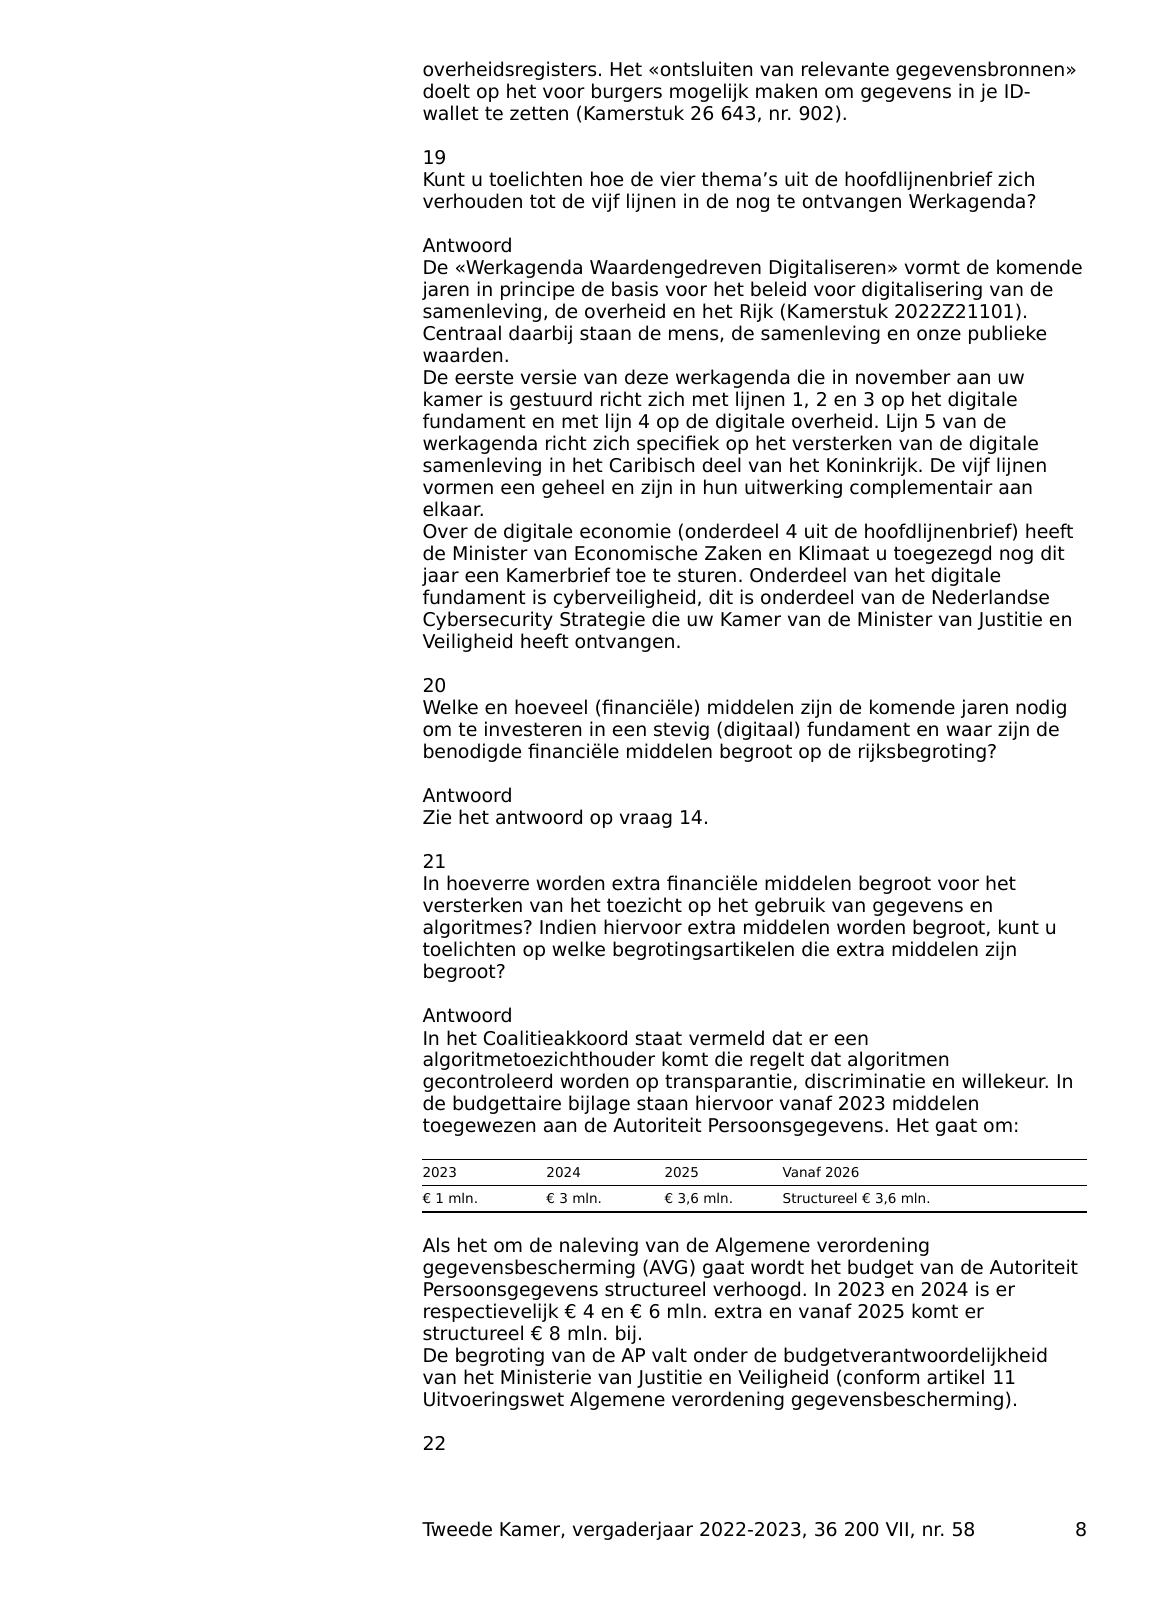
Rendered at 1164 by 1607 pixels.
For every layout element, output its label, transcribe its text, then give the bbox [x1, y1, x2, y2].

text Kunt u toelichten hoe de vier thema’s uit de hoofdlijnenbrief zich verhouden tot de vijf lijnen in de nog te ontvangen Werkagenda? [422, 169, 1087, 213]
table_cell € 1 mln. [422, 1186, 540, 1211]
text In het Coalitieakkoord staat vermeld dat er een algoritmetoezichthouder komt die regelt dat algoritmen gecontroleerd worden op transparantie, discriminatie en willekeur. In de budgettaire bijlage staan hiervoor vanaf 2023 middelen toegewezen aan de Autoriteit Persoonsgegevens. Het gaat om: [422, 1027, 1087, 1137]
text Antwoord [422, 785, 1087, 807]
text 21 [422, 851, 1087, 873]
text Zie het antwoord op vraag 14. [422, 807, 1087, 829]
text 20 [422, 675, 1087, 697]
table_header 2023 [422, 1160, 540, 1185]
table_header 2025 [659, 1160, 777, 1185]
text De begroting van de AP valt onder de budgetverantwoordelijkheid van het Ministerie van Justitie en Veiligheid (conform artikel 11 Uitvoeringswet Algemene verordening gegevensbescherming). [422, 1344, 1087, 1411]
text 19 [422, 147, 1087, 169]
text De eerste versie van deze werkagenda die in november aan uw kamer is gestuurd richt zich met lijnen 1, 2 en 3 op het digitale fundament en met lijn 4 op de digitale overheid. Lijn 5 van de werkagenda richt zich specifiek op het versterken van de digitale samenleving in het Caribisch deel van het Koninkrijk. De vijf lijnen vormen een geheel en zijn in hun uitwerking complementair aan elkaar. [422, 367, 1087, 521]
text De «Werkagenda Waardengedreven Digitaliseren» vormt de komende jaren in principe de basis voor het beleid voor digitalisering van de samenleving, de overheid en het Rijk (Kamerstuk 2022Z21101). Centraal daarbij staan de mens, de samenleving en onze publieke waarden. [422, 257, 1087, 367]
text overheidsregisters. Het «ontsluiten van relevante gegevensbronnen» doelt op het voor burgers mogelijk maken om gegevens in je ID-wallet te zetten (Kamerstuk 26 643, nr. 902). [422, 59, 1087, 125]
table_cell € 3 mln. [540, 1186, 658, 1211]
text 22 [422, 1433, 1087, 1455]
table_header 2024 [540, 1160, 658, 1185]
text Antwoord [422, 1005, 1087, 1027]
table_cell € 3,6 mln. [659, 1186, 777, 1211]
text Als het om de naleving van de Algemene verordening gegevensbescherming (AVG) gaat wordt het budget van de Autoriteit Persoonsgegevens structureel verhoogd. In 2023 en 2024 is er respectievelijk € 4 en € 6 mln. extra en vanaf 2025 komt er structureel € 8 mln. bij. [422, 1235, 1087, 1344]
table_cell Structureel € 3,6 mln. [777, 1186, 1087, 1211]
text Welke en hoeveel (financiële) middelen zijn de komende jaren nodig om te investeren in een stevig (digitaal) fundament en waar zijn de benodigde financiële middelen begroot op de rijksbegroting? [422, 697, 1087, 763]
text In hoeverre worden extra financiële middelen begroot voor het versterken van het toezicht op het gebruik van gegevens en algoritmes? Indien hiervoor extra middelen worden begroot, kunt u toelichten op welke begrotingsartikelen die extra middelen zijn begroot? [422, 873, 1087, 983]
table_header Vanaf 2026 [777, 1160, 1087, 1185]
text Antwoord [422, 235, 1087, 257]
text Over de digitale economie (onderdeel 4 uit de hoofdlijnenbrief) heeft de Minister van Economische Zaken en Klimaat u toegezegd nog dit jaar een Kamerbrief toe te sturen. Onderdeel van het digitale fundament is cyberveiligheid, dit is onderdeel van de Nederlandse Cybersecurity Strategie die uw Kamer van de Minister van Justitie en Veiligheid heeft ontvangen. [422, 521, 1087, 653]
